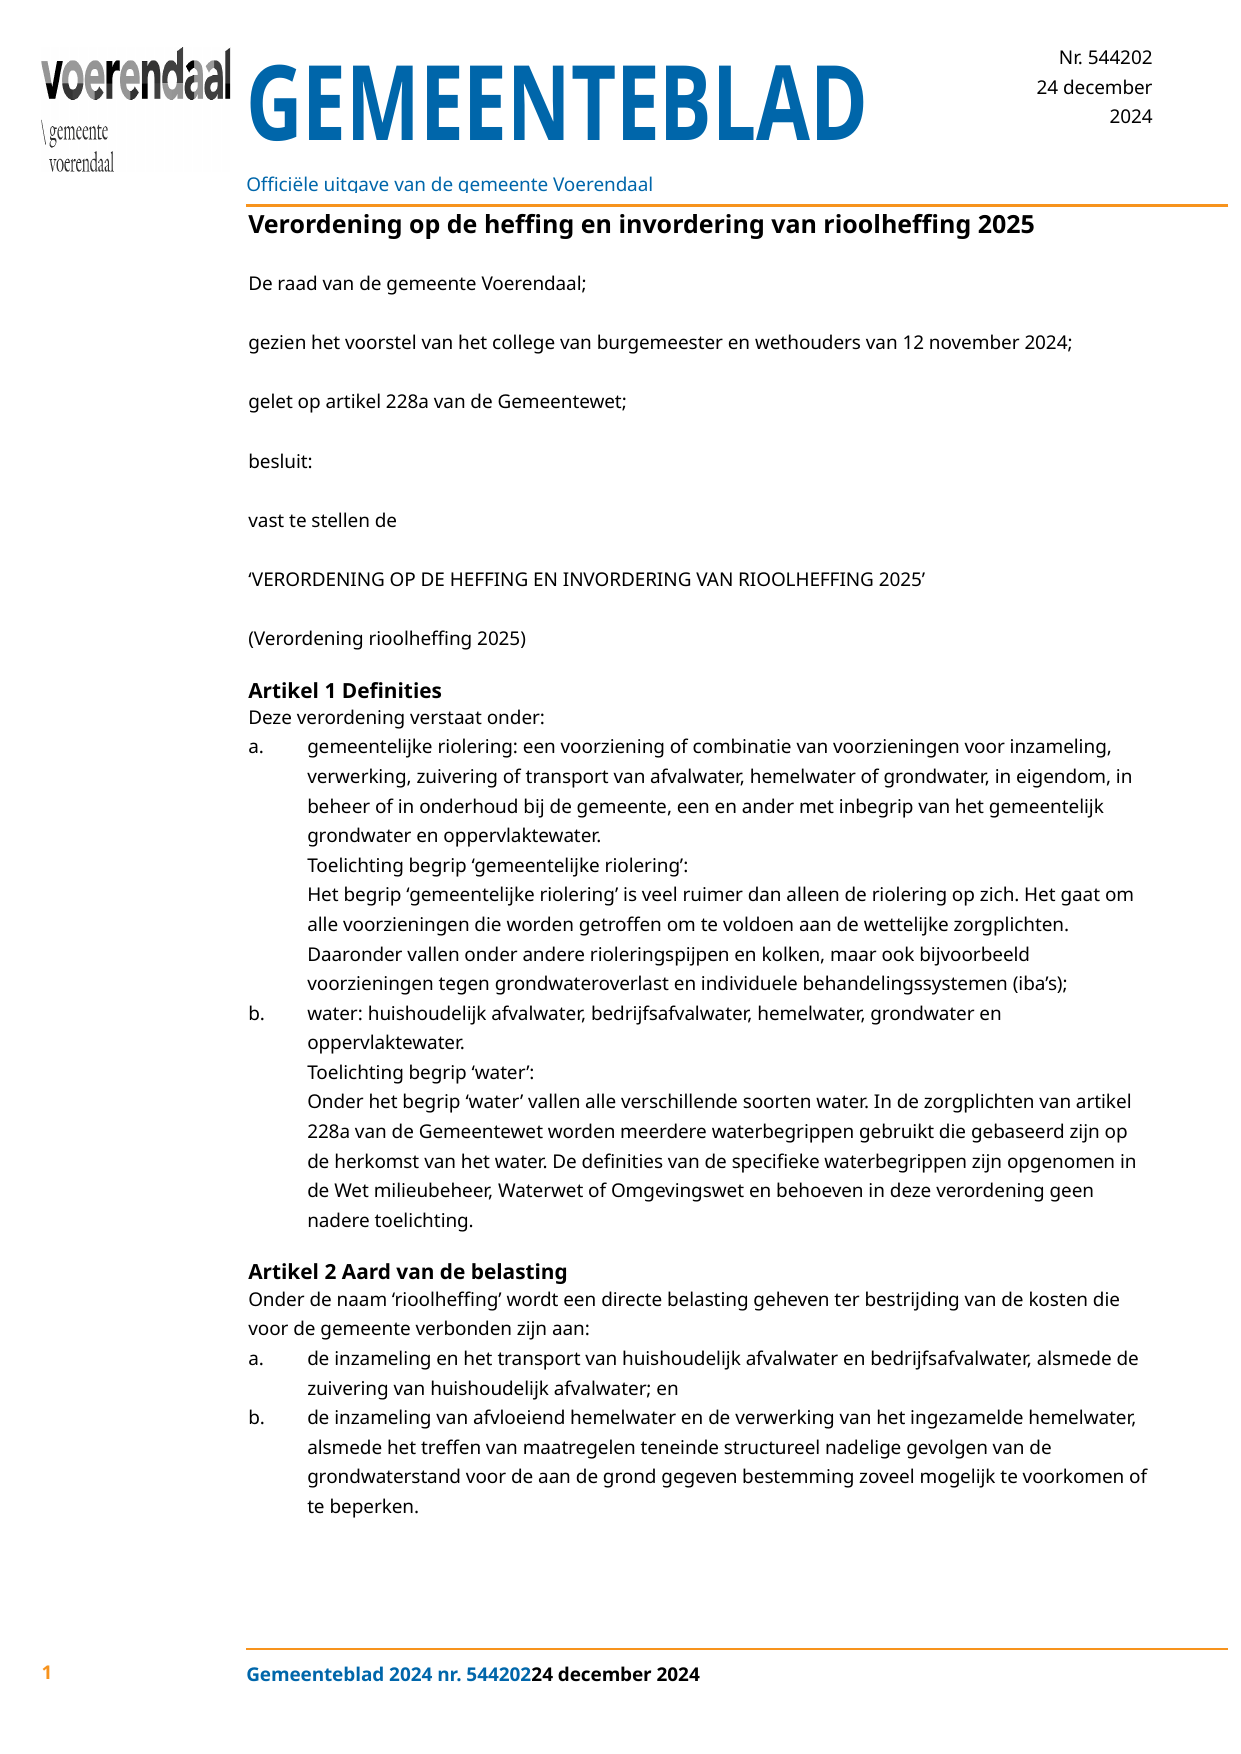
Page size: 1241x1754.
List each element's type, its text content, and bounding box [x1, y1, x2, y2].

list Het begrip ‘gemeentelijke riolering’ is veel ruimer dan alleen de riolering op zich. Het gaat om alle voorzieningen die worden getroffen om te voldoen aan de wettelijke zorgplichten. Daaronder vallen onder andere rioleringspijpen en kolken, maar ook bijvoorbeeld voorzieningen tegen grondwateroverlast en individuele behandelingssystemen (iba’s); [248, 882, 1152, 996]
text gezien het voorstel van het college van burgemeester en wethouders van 12 november 2024; [248, 329, 1152, 355]
list Onder het begrip ‘water’ vallen alle verschillende soorten water. In de zorgplichten van artikel 228a van de Gemeentewet worden meerdere waterbegrippen gebruikt die gebaseerd zijn op de herkomst van het water. De definities van de specifieke waterbegrippen zijn opgenomen in de Wet milieubeheer, Waterwet of Omgevingswet en behoeven in deze verordening geen nadere toelichting. [248, 1089, 1152, 1233]
text vast te stellen de [248, 507, 1152, 533]
text Deze verordening verstaat onder: [248, 704, 1152, 730]
list Toelichting begrip ‘water’: [248, 1059, 1152, 1085]
list de inzameling en het transport van huishoudelijk afvalwater en bedrijfsafvalwater, alsmede de zuivering van huishoudelijk afvalwater; en [248, 1345, 1152, 1400]
text gelet op artikel 228a van de Gemeentewet; [248, 389, 1152, 414]
list Toelichting begrip ‘gemeentelijke riolering’: [248, 852, 1152, 878]
list water: huishoudelijk afvalwater, bedrijfsafvalwater, hemelwater, grondwater en oppervlaktewater. [248, 1000, 1152, 1055]
list gemeentelijke riolering: een voorziening of combinatie van voorzieningen voor inzameling, verwerking, zuivering of transport van afvalwater, hemelwater of grondwater, in eigendom, in beheer of in onderhoud bij de gemeente, een en ander met inbegrip van het gemeentelijk grondwater en oppervlaktewater. [248, 734, 1152, 848]
text Onder de naam ‘rioolheffing’ wordt een directe belasting geheven ter bestrijding van de kosten die voor de gemeente verbonden zijn aan: [248, 1286, 1152, 1341]
text (Verordening rioolheffing 2025) [248, 625, 1152, 651]
picture [41, 47, 231, 172]
text De raad van de gemeente Voerendaal; [248, 270, 1152, 296]
text Verordening op de heffing en invordering van rioolheffing 2025 [248, 207, 1152, 241]
text besluit: [248, 448, 1152, 473]
text ‘VERORDENING OP DE HEFFING EN INVORDERING VAN RIOOLHEFFING 2025’ [248, 566, 1152, 592]
text Artikel 1 Definities [248, 676, 1152, 704]
list de inzameling van afvloeiend hemelwater en de verwerking van het ingezamelde hemelwater, alsmede het treffen van maatregelen teneinde structureel nadelige gevolgen van de grondwaterstand voor de aan de grond gegeven bestemming zoveel mogelijk te voorkomen of te beperken. [248, 1404, 1152, 1519]
text Artikel 2 Aard van de belasting [248, 1257, 1152, 1286]
